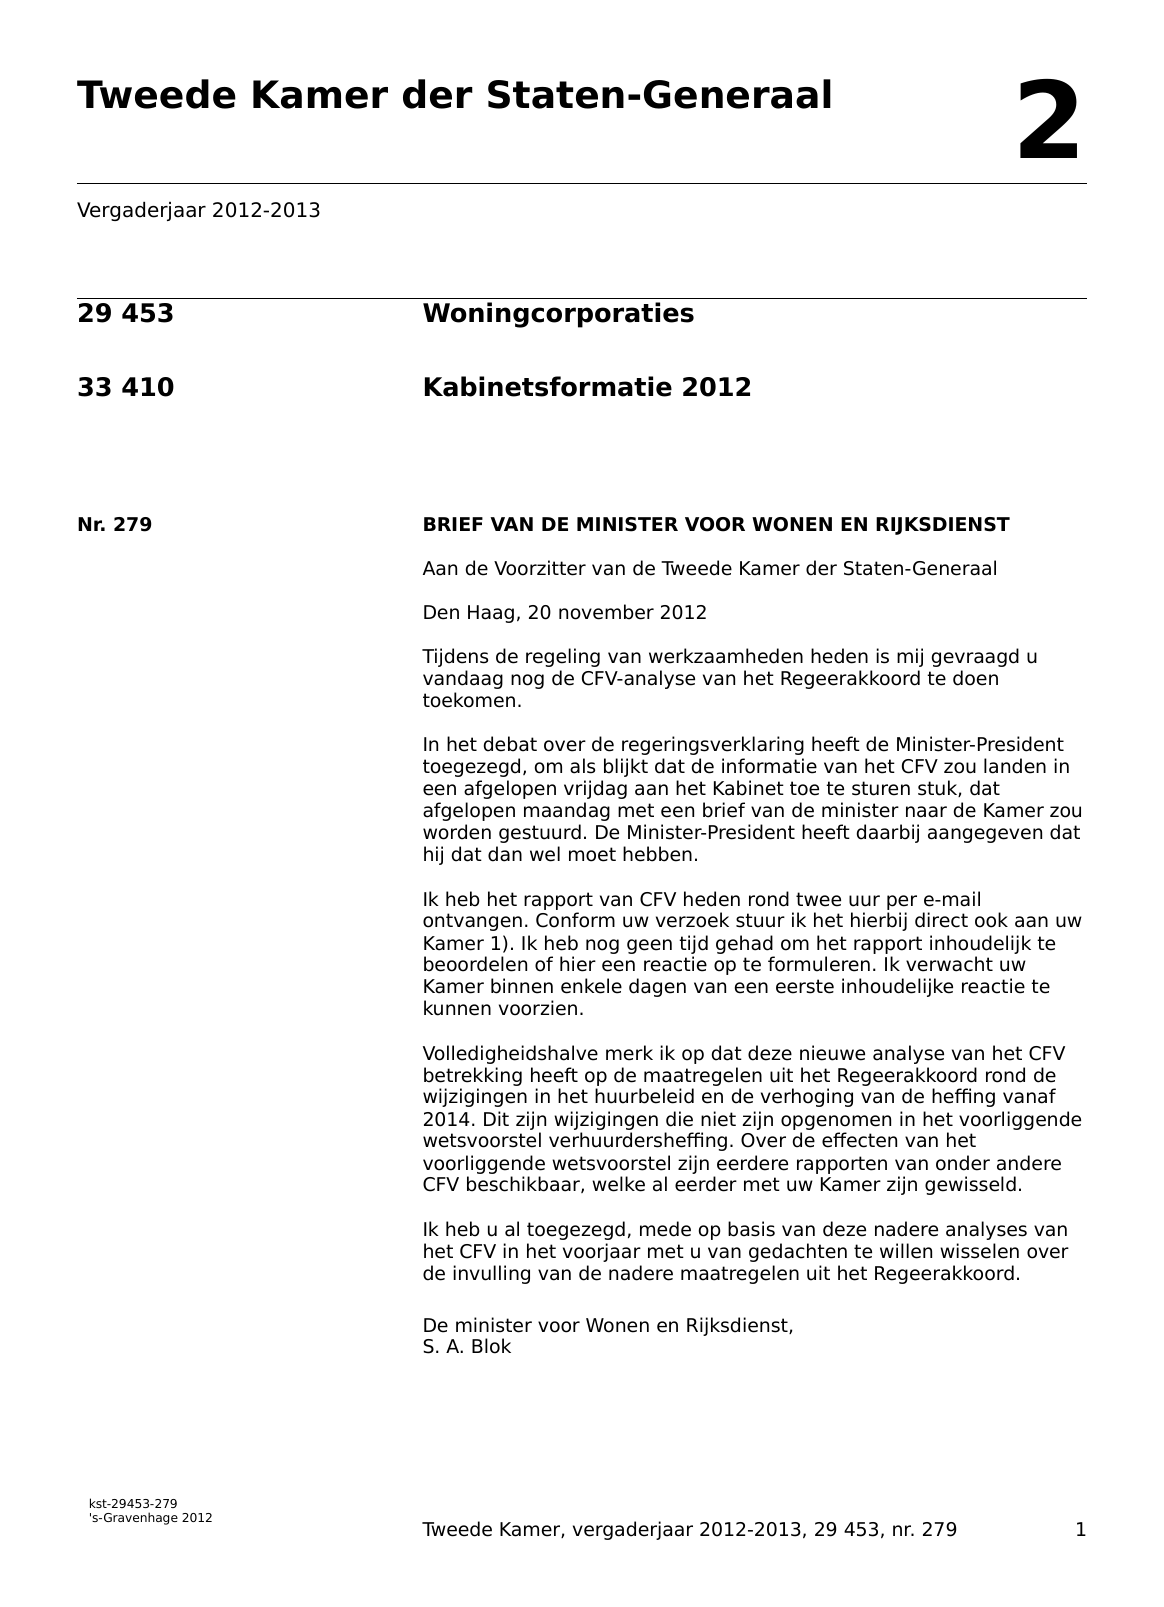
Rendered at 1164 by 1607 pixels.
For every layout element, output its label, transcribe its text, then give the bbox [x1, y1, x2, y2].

text In het debat over de regeringsverklaring heeft de Minister-President toegezegd, om als blijkt dat de informatie van het CFV zou landen in een afgelopen vrijdag aan het Kabinet toe te sturen stuk, dat afgelopen maandag met een brief van de minister naar de Kamer zou worden gestuurd. De Minister-President heeft daarbij aangegeven dat hij dat dan wel moet hebben. [422, 734, 1087, 866]
text Aan de Voorzitter van de Tweede Kamer der Staten-Generaal [422, 558, 1087, 580]
subtitle Nr. 279 BRIEF VAN DE MINISTER VOOR WONEN EN RIJKSDIENST [77, 514, 1087, 536]
text De minister voor Wonen en Rijksdienst, S. A. Blok [422, 1314, 1087, 1358]
text Ik heb het rapport van CFV heden rond twee uur per e-mail ontvangen. Conform uw verzoek stuur ik het hierbij direct ook aan uw Kamer 1). Ik heb nog geen tijd gehad om het rapport inhoudelijk te beoordelen of hier een reactie op te formuleren. Ik verwacht uw Kamer binnen enkele dagen van een eerste inhoudelijke reactie te kunnen voorzien. [422, 888, 1087, 1020]
table_cell Vergaderjaar 2012-2013 [77, 184, 1087, 298]
subtitle 29 453 Woningcorporaties [77, 299, 1087, 329]
subtitle 33 410 Kabinetsformatie 2012 [77, 373, 1087, 403]
text Ik heb u al toegezegd, mede op basis van deze nadere analyses van het CFV in het voorjaar met u van gedachten te willen wisselen over de invulling van de nadere maatregelen uit het Regeerakkoord. [422, 1218, 1087, 1284]
text Volledigheidshalve merk ik op dat deze nieuwe analyse van het CFV betrekking heeft op de maatregelen uit het Regeerakkoord rond de wijzigingen in het huurbeleid en de verhoging van de heffing vanaf 2014. Dit zijn wijzigingen die niet zijn opgenomen in het voorliggende wetsvoorstel verhuurdersheffing. Over de effecten van het voorliggende wetsvoorstel zijn eerdere rapporten van onder andere CFV beschikbaar, welke al eerder met uw Kamer zijn gewisseld. [422, 1042, 1087, 1196]
table_header 2 [886, 59, 1087, 183]
text Tijdens de regeling van werkzaamheden heden is mij gevraagd u vandaag nog de CFV-analyse van het Regeerakkoord te doen toekomen. [422, 646, 1087, 712]
text kst-29453-279 [88, 1497, 323, 1511]
text 's-Gravenhage 2012 [88, 1511, 323, 1525]
table_header Tweede Kamer der Staten-Generaal [77, 59, 886, 183]
text Den Haag, 20 november 2012 [422, 602, 1087, 624]
